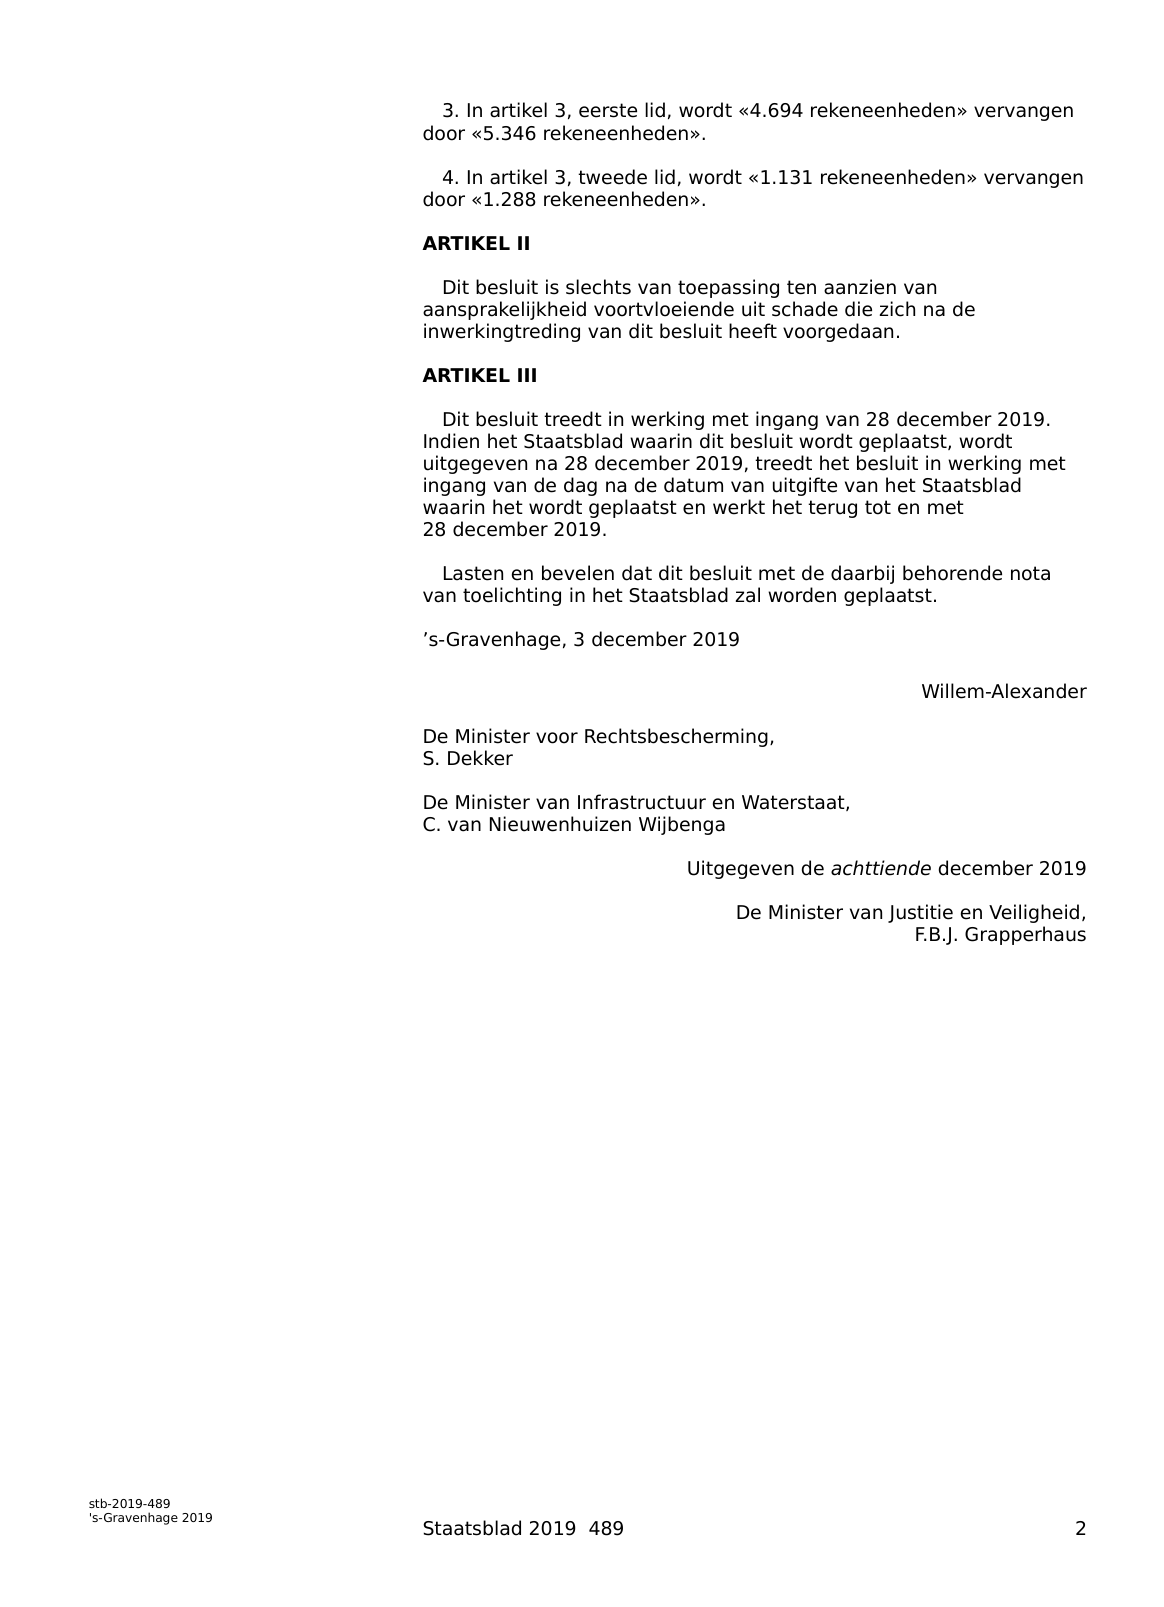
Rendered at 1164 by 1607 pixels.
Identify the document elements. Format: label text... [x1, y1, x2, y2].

text Willem-Alexander [422, 681, 1087, 703]
text 3. In artikel 3, eerste lid, wordt «4.694 rekeneenheden» vervangen door «5.346 rekeneenheden». [422, 100, 1087, 144]
subtitle ARTIKEL III [422, 365, 1087, 387]
text stb-2019-489 [88, 1497, 323, 1511]
text Uitgegeven de achttiende december 2019 [422, 858, 1087, 880]
text Dit besluit is slechts van toepassing ten aanzien van aansprakelijkheid voortvloeiende uit schade die zich na de inwerkingtreding van dit besluit heeft voorgedaan. [422, 277, 1087, 343]
text De Minister voor Rechtsbescherming, S. Dekker [422, 726, 1087, 769]
text ’s-Gravenhage, 3 december 2019 [422, 629, 1087, 651]
text 4. In artikel 3, tweede lid, wordt «1.131 rekeneenheden» vervangen door «1.288 rekeneenheden». [422, 167, 1087, 211]
text De Minister van Justitie en Veiligheid, F.B.J. Grapperhaus [422, 902, 1087, 946]
text Lasten en bevelen dat dit besluit met de daarbij behorende nota van toelichting in het Staatsblad zal worden geplaatst. [422, 563, 1087, 607]
subtitle ARTIKEL II [422, 233, 1087, 255]
text 's-Gravenhage 2019 [88, 1511, 323, 1525]
text Dit besluit treedt in werking met ingang van 28 december 2019. Indien het Staatsblad waarin dit besluit wordt geplaatst, wordt uitgegeven na 28 december 2019, treedt het besluit in werking met ingang van de dag na de datum van uitgifte van het Staatsblad waarin het wordt geplaatst en werkt het terug tot en met 28 december 2019. [422, 409, 1087, 541]
text De Minister van Infrastructuur en Waterstaat, C. van Nieuwenhuizen Wijbenga [422, 792, 1087, 836]
